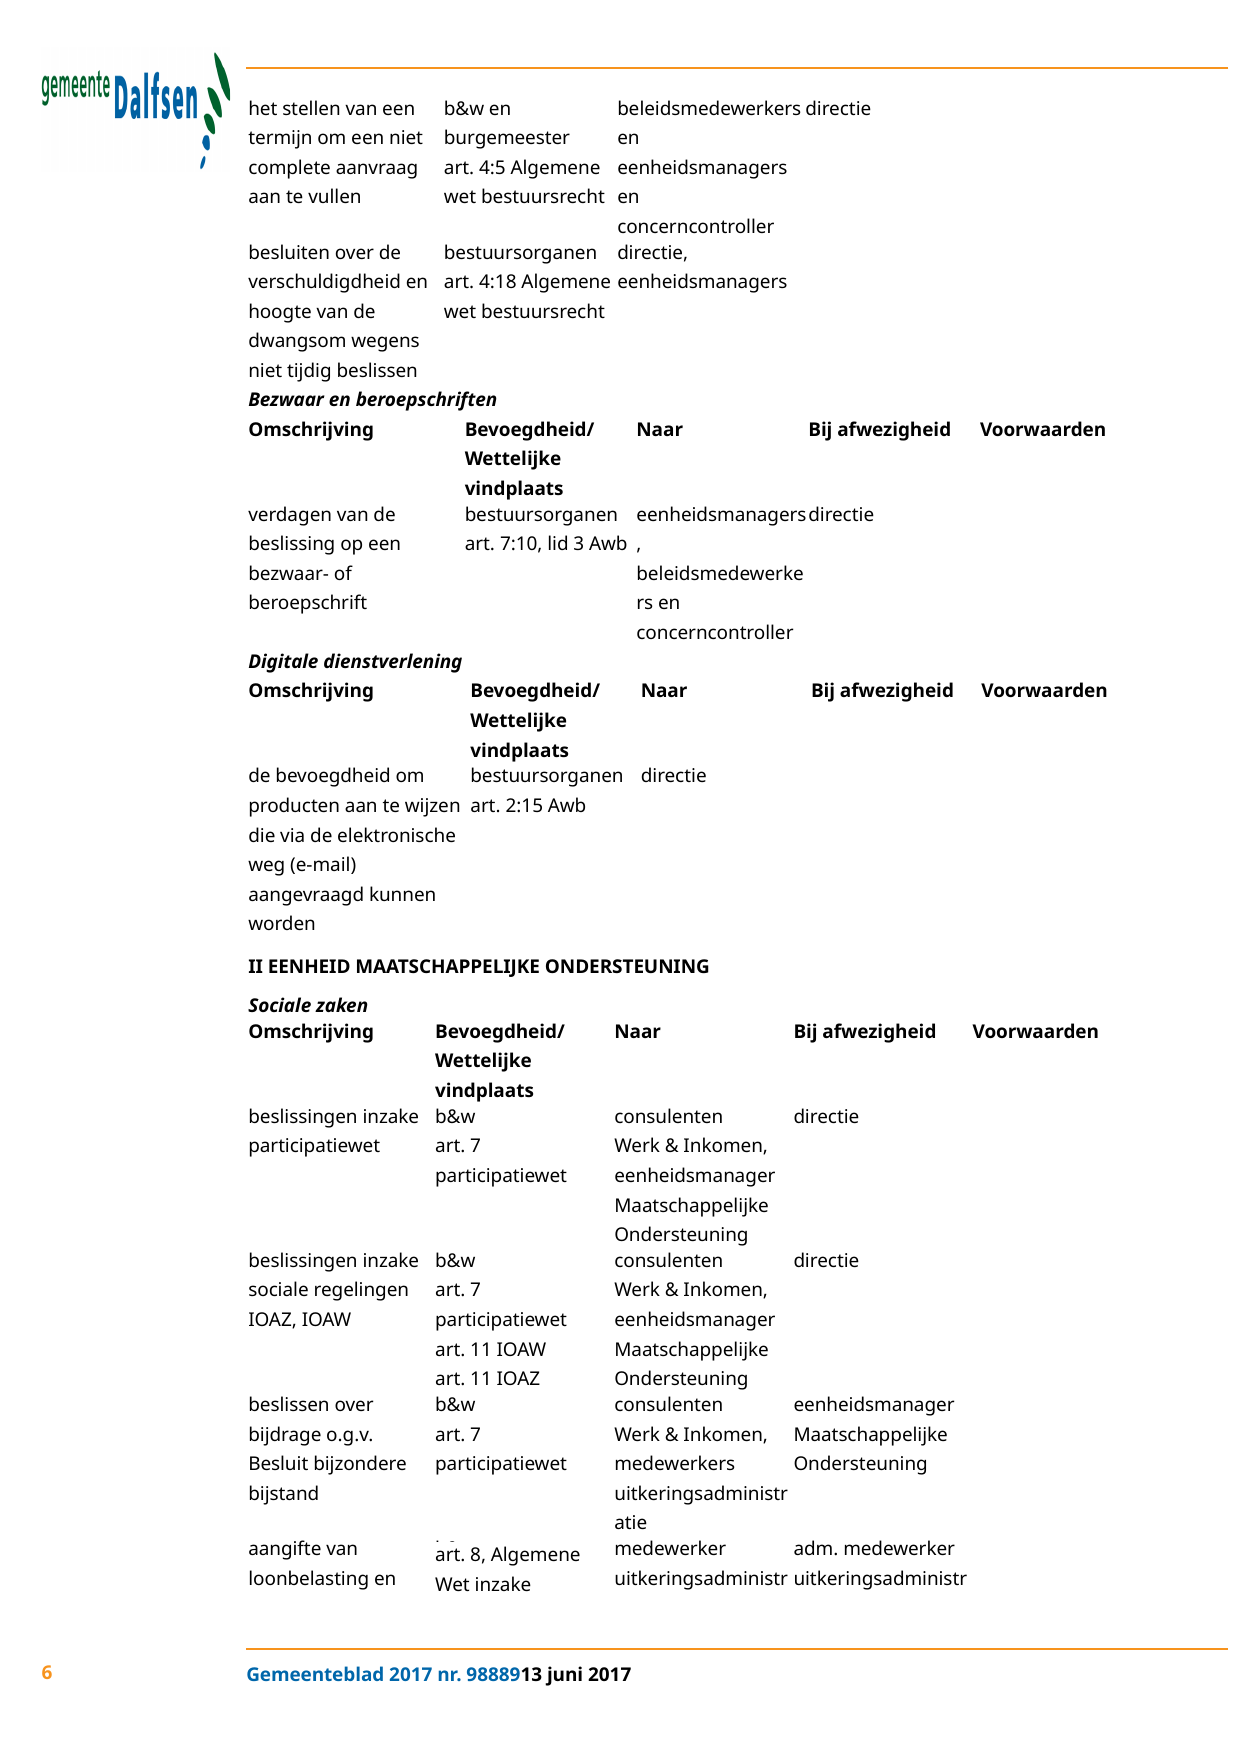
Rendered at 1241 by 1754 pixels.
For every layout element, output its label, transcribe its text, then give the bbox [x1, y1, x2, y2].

table_cell bestuursorganen art. 4:18 Algemene wet bestuursrecht [444, 239, 617, 383]
table_cell directie [793, 1247, 972, 1391]
table_cell [973, 1247, 1152, 1391]
table_header Naar [614, 1018, 793, 1103]
table_header Voorwaarden [980, 416, 1152, 501]
table_cell besluiten over de verschuldigdheid en hoogte van de dwangsom wegens niet tijdig beslissen [248, 239, 444, 383]
table_cell medewerker uitkeringsadministr [614, 1535, 793, 1597]
table_cell [973, 1391, 1152, 1535]
table_header Voorwaarden [981, 678, 1152, 763]
table_cell beslissingen inzake sociale regelingen IOAZ, IOAW [248, 1247, 435, 1391]
table_cell [805, 239, 978, 383]
table_cell eenheidsmanager Maatschappelijke Ondersteuning [793, 1391, 972, 1535]
text II EENHEID MAATSCHAPPELIJKE ONDERSTEUNING [248, 953, 1152, 979]
table_cell aangifte van loonbelasting en [248, 1535, 435, 1597]
table_cell [973, 1535, 1152, 1597]
table_cell adm. medewerker uitkeringsadministr [793, 1535, 972, 1597]
picture [41, 47, 231, 172]
table_cell bestuursorganen art. 7:10, lid 3 Awb [465, 501, 636, 645]
table_header Bevoegdheid/Wettelijke vindplaats [435, 1018, 614, 1103]
table_cell consulenten Werk & Inkomen, eenheidsmanager Maatschappelijke Ondersteuning [614, 1247, 793, 1391]
table_cell consulenten Werk & Inkomen, medewerkers uitkeringsadministratie [614, 1391, 793, 1535]
table_header Naar [636, 416, 808, 501]
table_cell directie [808, 501, 980, 645]
table_cell [979, 95, 1152, 239]
table_header Bevoegdheid/Wettelijke vindplaats [470, 678, 641, 763]
table_cell beslissen over bijdrage o.g.v. Besluit bijzondere bijstand [248, 1391, 435, 1535]
text Sociale zaken [248, 992, 1152, 1018]
table_cell verdagen van de beslissing op een bezwaar- of beroepschrift [248, 501, 464, 645]
table_cell [979, 239, 1152, 383]
table_cell beslissingen inzake participatiewet [248, 1103, 435, 1247]
table_cell [980, 501, 1152, 645]
table_header Naar [641, 678, 811, 763]
table_cell consulenten Werk & Inkomen, eenheidsmanager Maatschappelijke Ondersteuning [614, 1103, 793, 1247]
table_cell [811, 763, 981, 936]
table_header Bevoegdheid/Wettelijke vindplaats [465, 416, 636, 501]
table_cell b&w art. 8, Algemene Wet inzake [435, 1535, 614, 1597]
table_header Omschrijving [248, 1018, 435, 1103]
table_header Omschrijving [248, 416, 464, 501]
table_cell de bevoegdheid om producten aan te wijzen die via de elektronische weg (e-mail) aangevraagd kunnen worden [248, 763, 470, 936]
table_header Omschrijving [248, 678, 470, 763]
table_cell directie [793, 1103, 972, 1247]
table_cell b&w en burgemeester art. 4:5 Algemene wet bestuursrecht [444, 95, 617, 239]
table_header Bij afwezigheid [808, 416, 980, 501]
table_cell directie [641, 763, 811, 936]
table_header Bij afwezigheid [793, 1018, 972, 1103]
text Bezwaar en beroepschriften [248, 386, 1152, 412]
table_cell directie, eenheidsmanagers [617, 239, 805, 383]
table_cell b&w art. 7 participatiewet [435, 1391, 614, 1535]
table_header Voorwaarden [973, 1018, 1152, 1103]
table_cell bestuursorganen art. 2:15 Awb [470, 763, 641, 936]
table_cell het stellen van een termijn om een niet complete aanvraag aan te vullen [248, 95, 444, 239]
text Digitale dienstverlening [248, 648, 1152, 674]
table_cell eenheidsmanagers, beleidsmedewerkers en concerncontroller [636, 501, 808, 645]
table_header Bij afwezigheid [811, 678, 981, 763]
table_cell directie [805, 95, 978, 239]
table_cell b&w art. 7 participatiewet art. 11 IOAW art. 11 IOAZ [435, 1247, 614, 1391]
table_cell b&w art. 7 participatiewet [435, 1103, 614, 1247]
table_cell [973, 1103, 1152, 1247]
table_cell [981, 763, 1152, 936]
table_cell beleidsmedewerkers en eenheidsmanagers en concerncontroller [617, 95, 805, 239]
